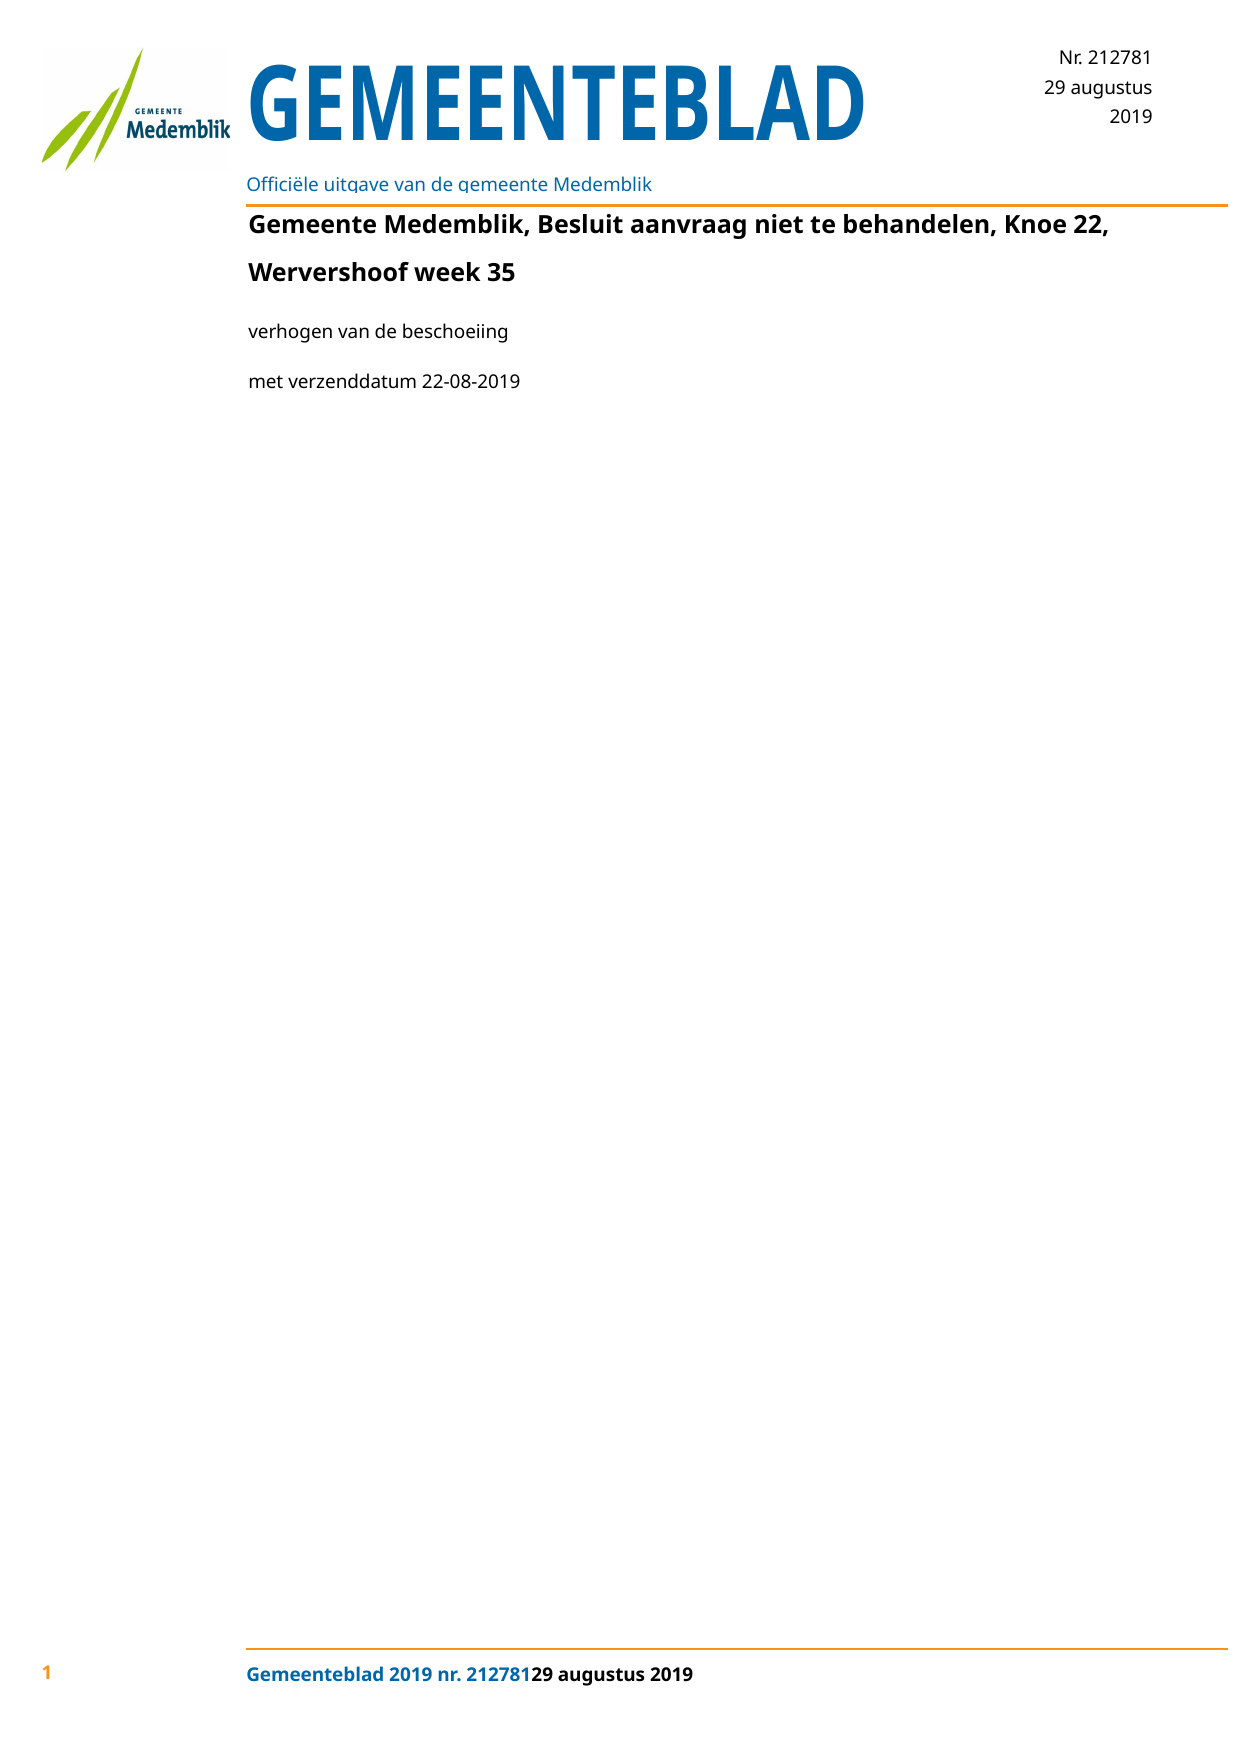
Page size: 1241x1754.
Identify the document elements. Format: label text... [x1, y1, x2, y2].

picture [41, 47, 231, 172]
text verhogen van de beschoeiing [248, 318, 1152, 344]
text Gemeente Medemblik, Besluit aanvraag niet te behandelen, Knoe 22, Wervershoof week 35 [248, 207, 1152, 288]
text met verzenddatum 22-08-2019 [248, 368, 1152, 394]
